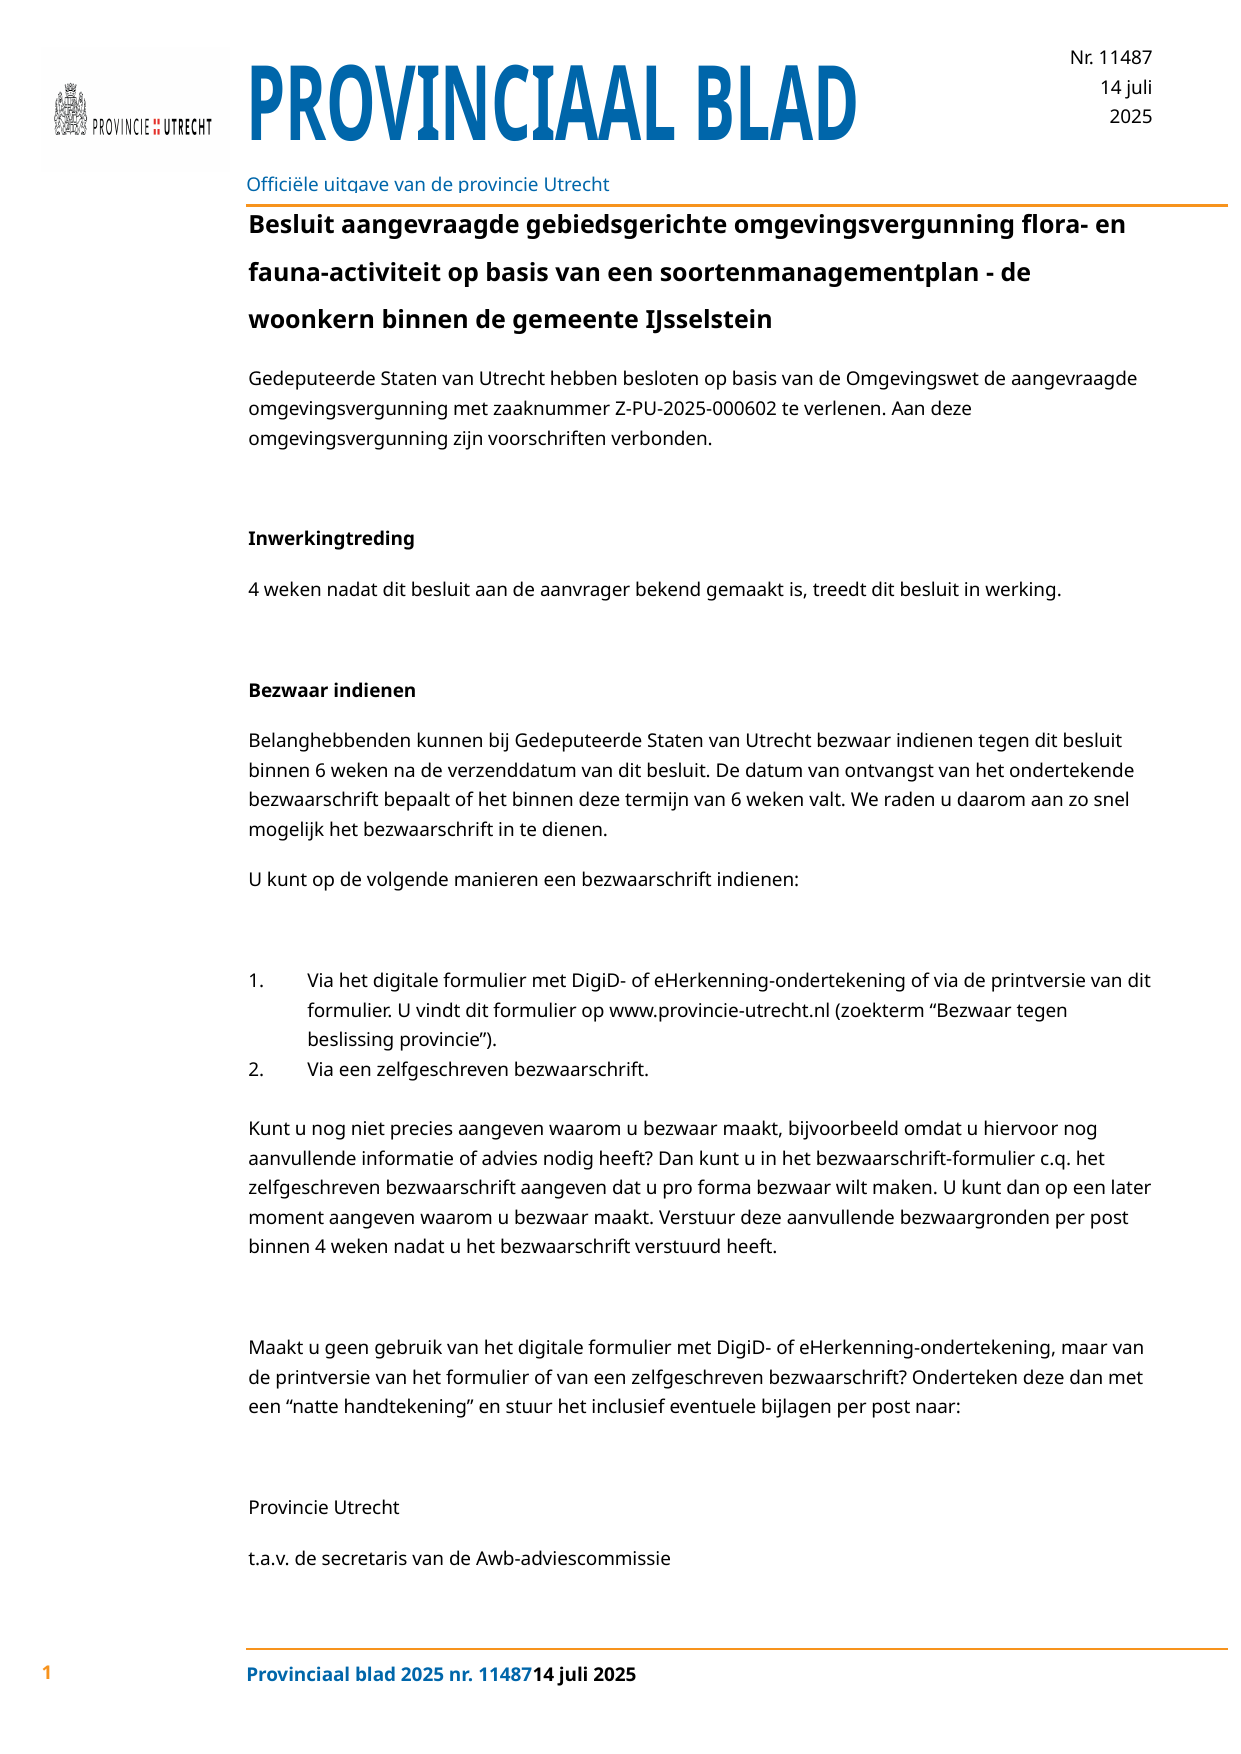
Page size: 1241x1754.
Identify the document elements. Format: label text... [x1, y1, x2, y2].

text Besluit aangevraagde gebiedsgerichte omgevingsvergunning flora- en fauna-activiteit op basis van een soortenmanagementplan - de woonkern binnen de gemeente IJsselstein [248, 207, 1152, 336]
text Kunt u nog niet precies aangeven waarom u bezwaar maakt, bijvoorbeeld omdat u hiervoor nog aanvullende informatie of advies nodig heeft? Dan kunt u in het bezwaarschrift-formulier c.q. het zelfgeschreven bezwaarschrift aangeven dat u pro forma bezwaar wilt maken. U kunt dan op een later moment aangeven waarom u bezwaar maakt. Verstuur deze aanvullende bezwaargronden per post binnen 4 weken nadat u het bezwaarschrift verstuurd heeft. [248, 1115, 1152, 1259]
text 4 weken nadat dit besluit aan de aanvrager bekend gemaakt is, treedt dit besluit in werking. [248, 576, 1152, 602]
text Maakt u geen gebruik van het digitale formulier met DigiD- of eHerkenning-ondertekening, maar van de printversie van het formulier of van een zelfgeschreven bezwaarschrift? Onderteken deze dan met een “natte handtekening” en stuur het inclusief eventuele bijlagen per post naar: [248, 1334, 1152, 1419]
list Via een zelfgeschreven bezwaarschrift. [248, 1056, 1152, 1082]
text Bezwaar indienen [248, 677, 1152, 702]
text Inwerkingtreding [248, 526, 1152, 551]
text t.a.v. de secretaris van de Awb-adviescommissie [248, 1545, 1152, 1570]
text Provincie Utrecht [248, 1494, 1152, 1520]
list Via het digitale formulier met DigiD- of eHerkenning-ondertekening of via de printversie van dit formulier. U vindt dit formulier op www.provincie-utrecht.nl (zoekterm “Bezwaar tegen beslissing provincie”). [248, 967, 1152, 1052]
text Gedeputeerde Staten van Utrecht hebben besloten op basis van de Omgevingswet de aangevraagde omgevingsvergunning met zaaknummer Z-PU-2025-000602 te verlenen. Aan deze omgevingsvergunning zijn voorschriften verbonden. [248, 366, 1152, 450]
text U kunt op de volgende manieren een bezwaarschrift indienen: [248, 866, 1152, 892]
text Belanghebbenden kunnen bij Gedeputeerde Staten van Utrecht bezwaar indienen tegen dit besluit binnen 6 weken na de verzenddatum van dit besluit. De datum van ontvangst van het ondertekende bezwaarschrift bepaalt of het binnen deze termijn van 6 weken valt. We raden u daarom aan zo snel mogelijk het bezwaarschrift in te dienen. [248, 727, 1152, 842]
picture [41, 47, 231, 172]
